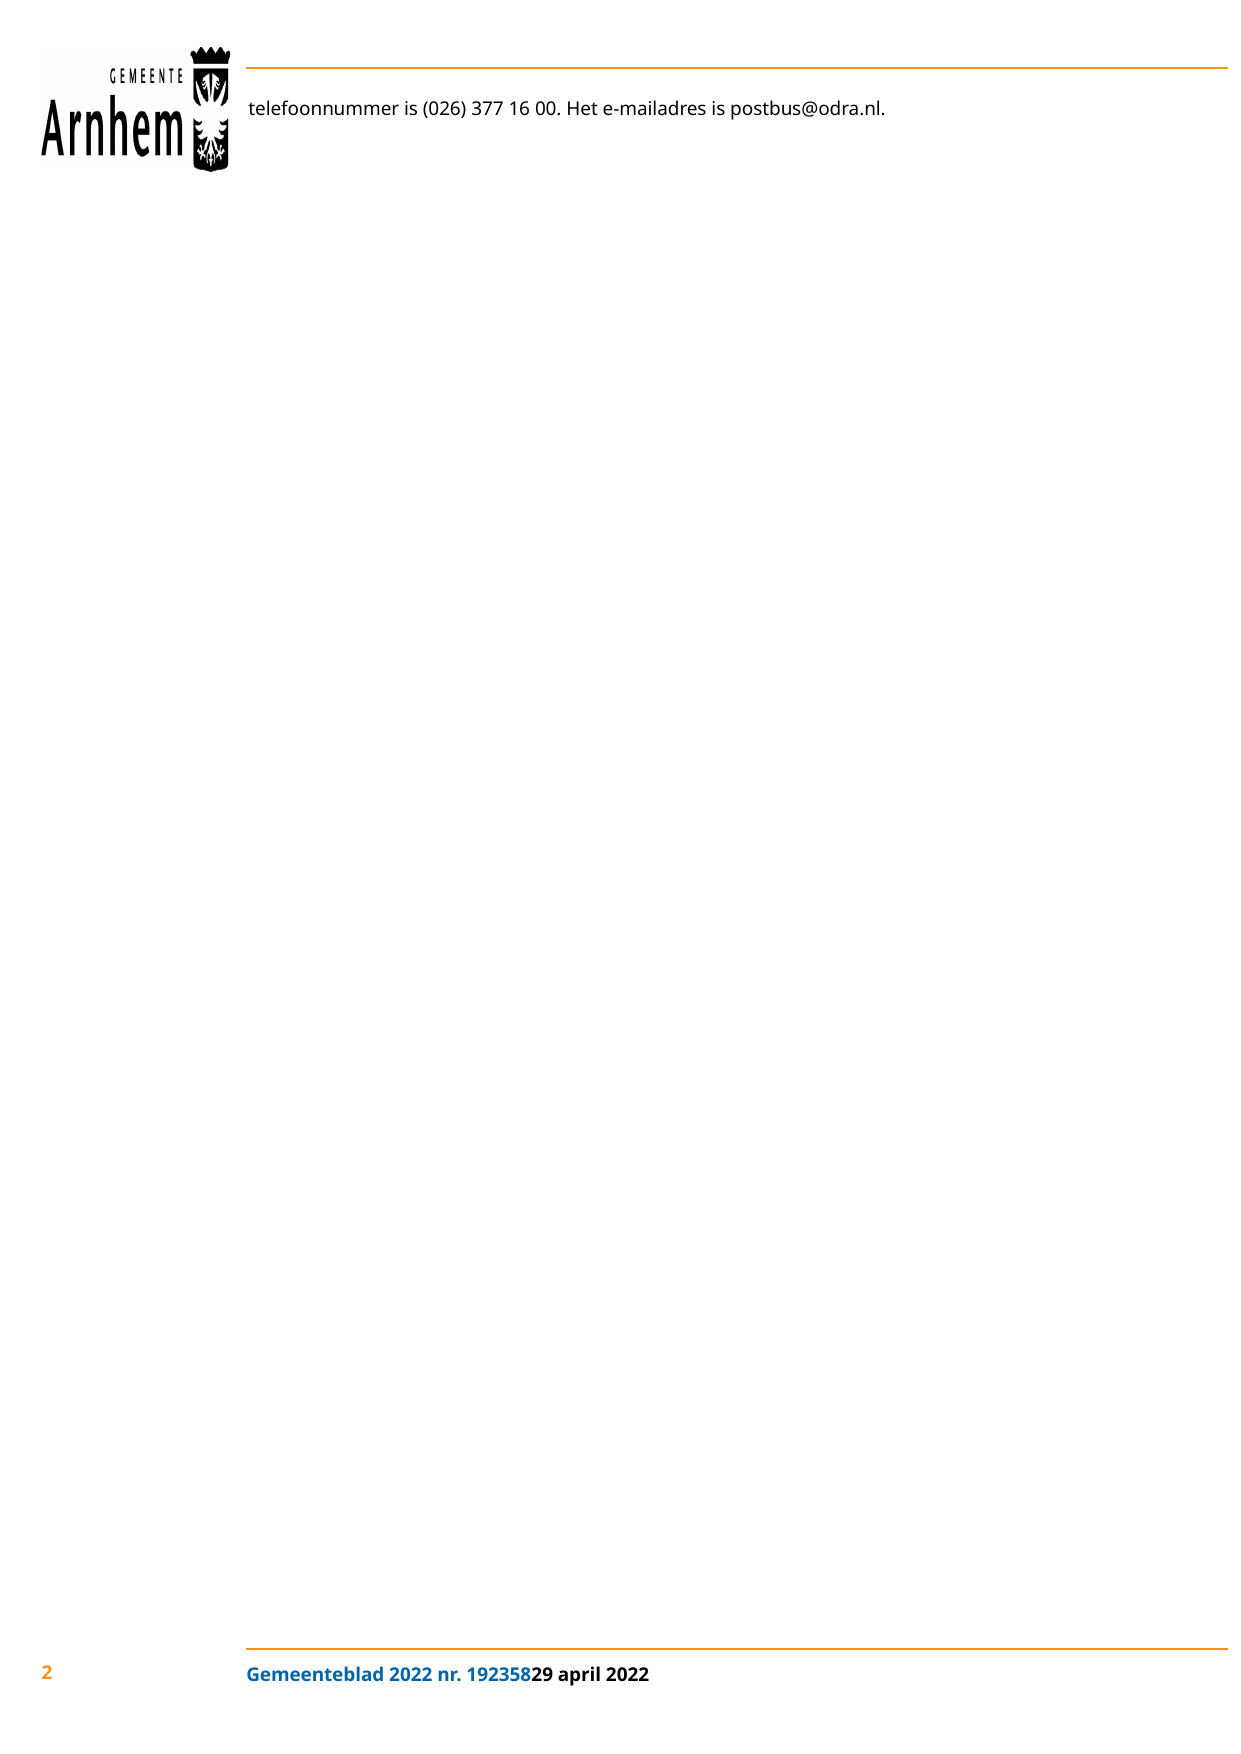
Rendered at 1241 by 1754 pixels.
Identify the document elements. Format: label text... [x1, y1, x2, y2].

text telefoonnummer is (026) 377 16 00. Het e-mailadres is postbus@odra.nl. [248, 95, 1152, 121]
picture [41, 47, 231, 172]
